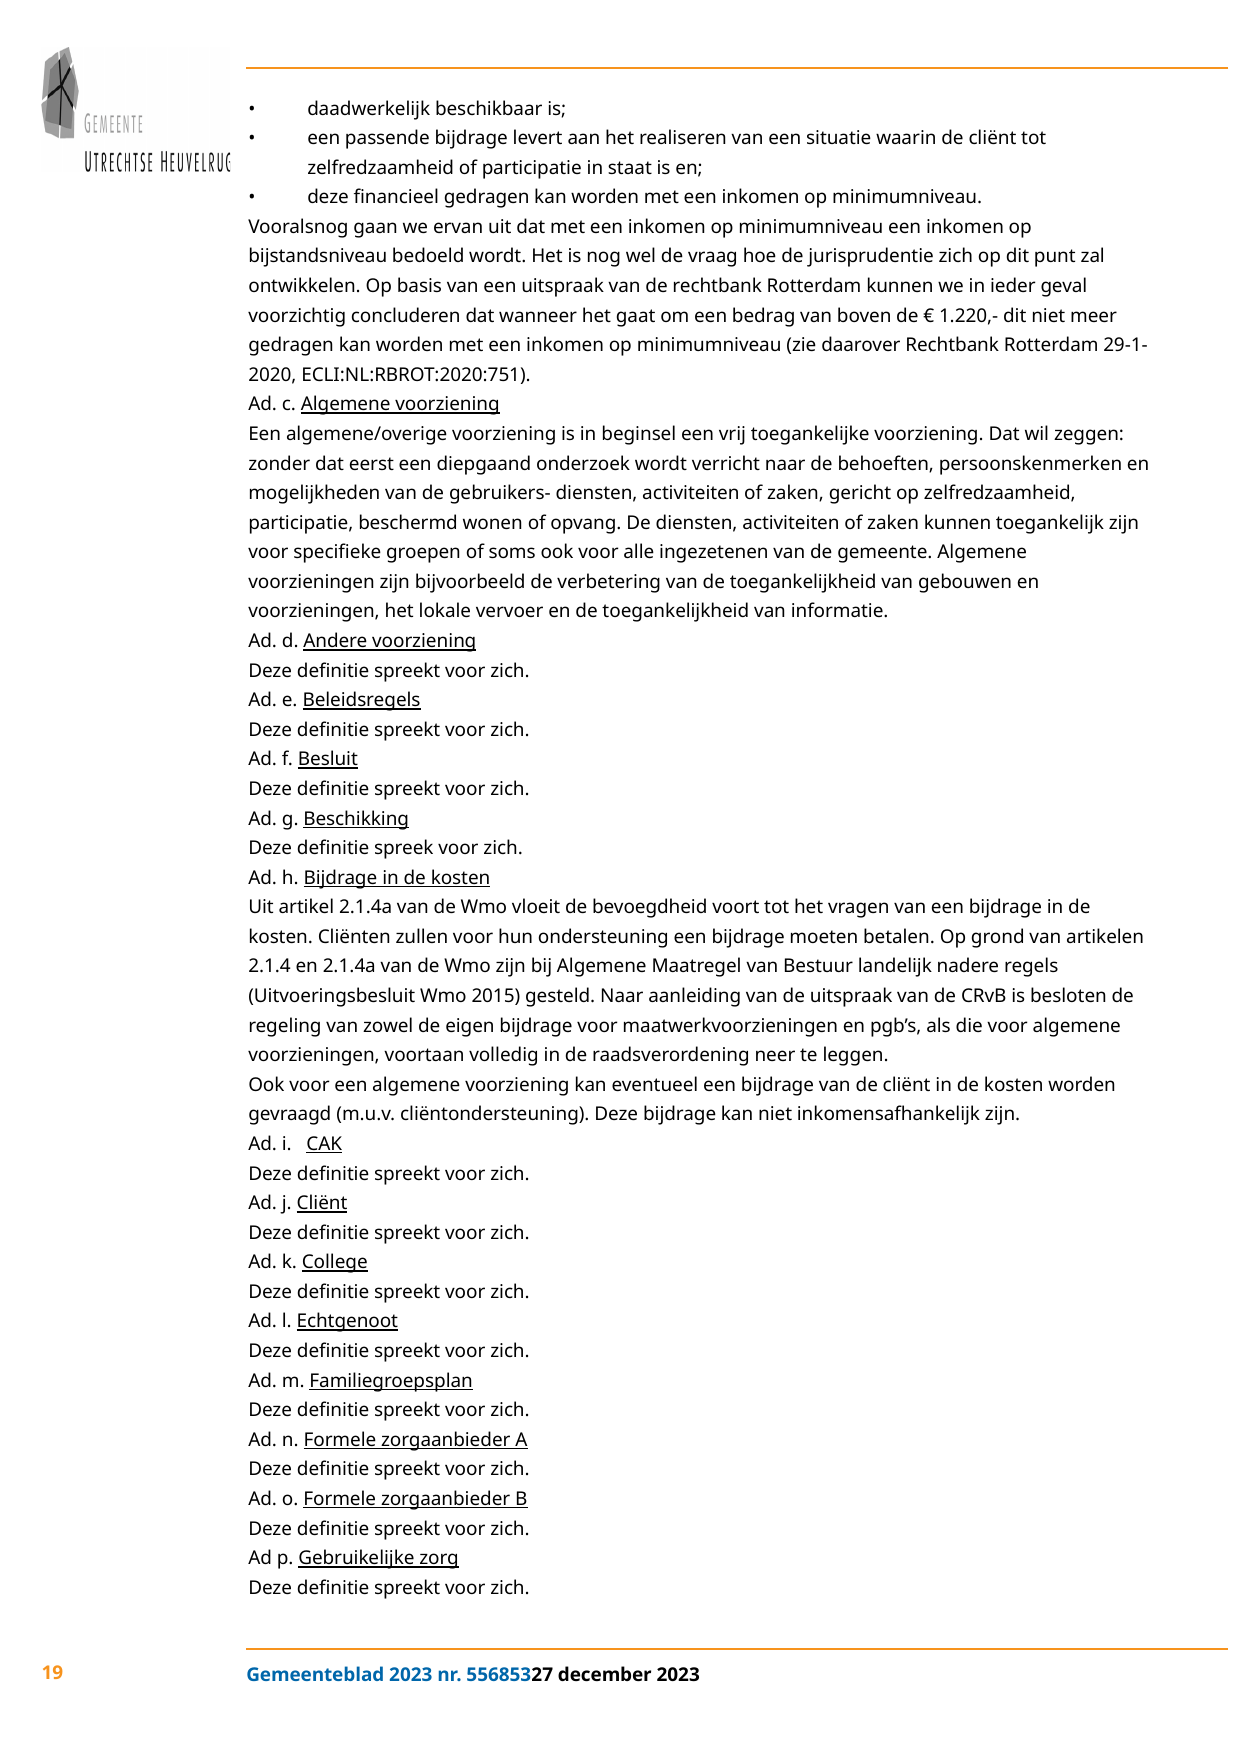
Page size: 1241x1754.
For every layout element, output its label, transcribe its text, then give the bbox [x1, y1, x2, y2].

picture [41, 47, 231, 172]
list een passende bijdrage levert aan het realiseren van een situatie waarin de cliënt tot zelfredzaamheid of participatie in staat is en; [248, 124, 1152, 180]
text Ad. j. Cliënt [248, 1189, 1152, 1215]
text Deze definitie spreekt voor zich. [248, 1515, 1152, 1541]
text Deze definitie spreekt voor zich. [248, 775, 1152, 801]
list deze financieel gedragen kan worden met een inkomen op minimumniveau. [248, 183, 1152, 209]
text Ad. m. Familiegroepsplan [248, 1367, 1152, 1393]
text Ad p. Gebruikelijke zorg [248, 1544, 1152, 1570]
text Deze definitie spreekt voor zich. [248, 1396, 1152, 1422]
text Ad. f. Besluit [248, 746, 1152, 771]
text Deze definitie spreekt voor zich. [248, 1337, 1152, 1363]
text Ad. g. Beschikking [248, 805, 1152, 831]
text Deze definitie spreek voor zich. [248, 834, 1152, 860]
list daadwerkelijk beschikbaar is; [248, 95, 1152, 121]
text Ad. h. Bijdrage in de kosten [248, 864, 1152, 890]
text Deze definitie spreekt voor zich. [248, 716, 1152, 742]
text Een algemene/overige voorziening is in beginsel een vrij toegankelijke voorziening. Dat wil zeggen: zonder dat eerst een diepgaand onderzoek wordt verricht naar de behoeften, persoonskenmerken en mogelijkheden van de gebruikers- diensten, activiteiten of zaken, gericht op zelfredzaamheid, participatie, beschermd wonen of opvang. De diensten, activiteiten of zaken kunnen toegankelijk zijn voor specifieke groepen of soms ook voor alle ingezetenen van de gemeente. Algemene voorzieningen zijn bijvoorbeeld de verbetering van de toegankelijkheid van gebouwen en voorzieningen, het lokale vervoer en de toegankelijkheid van informatie. [248, 420, 1152, 623]
text Ad. l. Echtgenoot [248, 1308, 1152, 1333]
text Ad. n. Formele zorgaanbieder A [248, 1426, 1152, 1452]
text Deze definitie spreekt voor zich. [248, 1278, 1152, 1304]
text Ad. k. College [248, 1248, 1152, 1274]
text Ad. e. Beleidsregels [248, 686, 1152, 712]
text Deze definitie spreekt voor zich. [248, 1456, 1152, 1481]
text Deze definitie spreekt voor zich. [248, 1574, 1152, 1600]
text Ad. c. Algemene voorziening [248, 391, 1152, 416]
text Deze definitie spreekt voor zich. [248, 1219, 1152, 1245]
text Ad. i. CAK [248, 1130, 1152, 1156]
text Vooralsnog gaan we ervan uit dat met een inkomen op minimumniveau een inkomen op bijstandsniveau bedoeld wordt. Het is nog wel de vraag hoe de jurisprudentie zich op dit punt zal ontwikkelen. Op basis van een uitspraak van de rechtbank Rotterdam kunnen we in ieder geval voorzichtig concluderen dat wanneer het gaat om een bedrag van boven de € 1.220,- dit niet meer gedragen kan worden met een inkomen op minimumniveau (zie daarover Rechtbank Rotterdam 29-1-2020, ECLI:NL:RBROT:2020:751). [248, 213, 1152, 387]
text Deze definitie spreekt voor zich. [248, 1160, 1152, 1186]
text Deze definitie spreekt voor zich. [248, 657, 1152, 683]
text Ad. o. Formele zorgaanbieder B [248, 1485, 1152, 1511]
text Uit artikel 2.1.4a van de Wmo vloeit de bevoegdheid voort tot het vragen van een bijdrage in de kosten. Cliënten zullen voor hun ondersteuning een bijdrage moeten betalen. Op grond van artikelen 2.1.4 en 2.1.4a van de Wmo zijn bij Algemene Maatregel van Bestuur landelijk nadere regels (Uitvoeringsbesluit Wmo 2015) gesteld. Naar aanleiding van de uitspraak van de CRvB is besloten de regeling van zowel de eigen bijdrage voor maatwerkvoorzieningen en pgb’s, als die voor algemene voorzieningen, voortaan volledig in de raadsverordening neer te leggen. [248, 893, 1152, 1067]
text Ook voor een algemene voorziening kan eventueel een bijdrage van de cliënt in de kosten worden gevraagd (m.u.v. cliëntondersteuning). Deze bijdrage kan niet inkomensafhankelijk zijn. [248, 1071, 1152, 1126]
text Ad. d. Andere voorziening [248, 627, 1152, 653]
